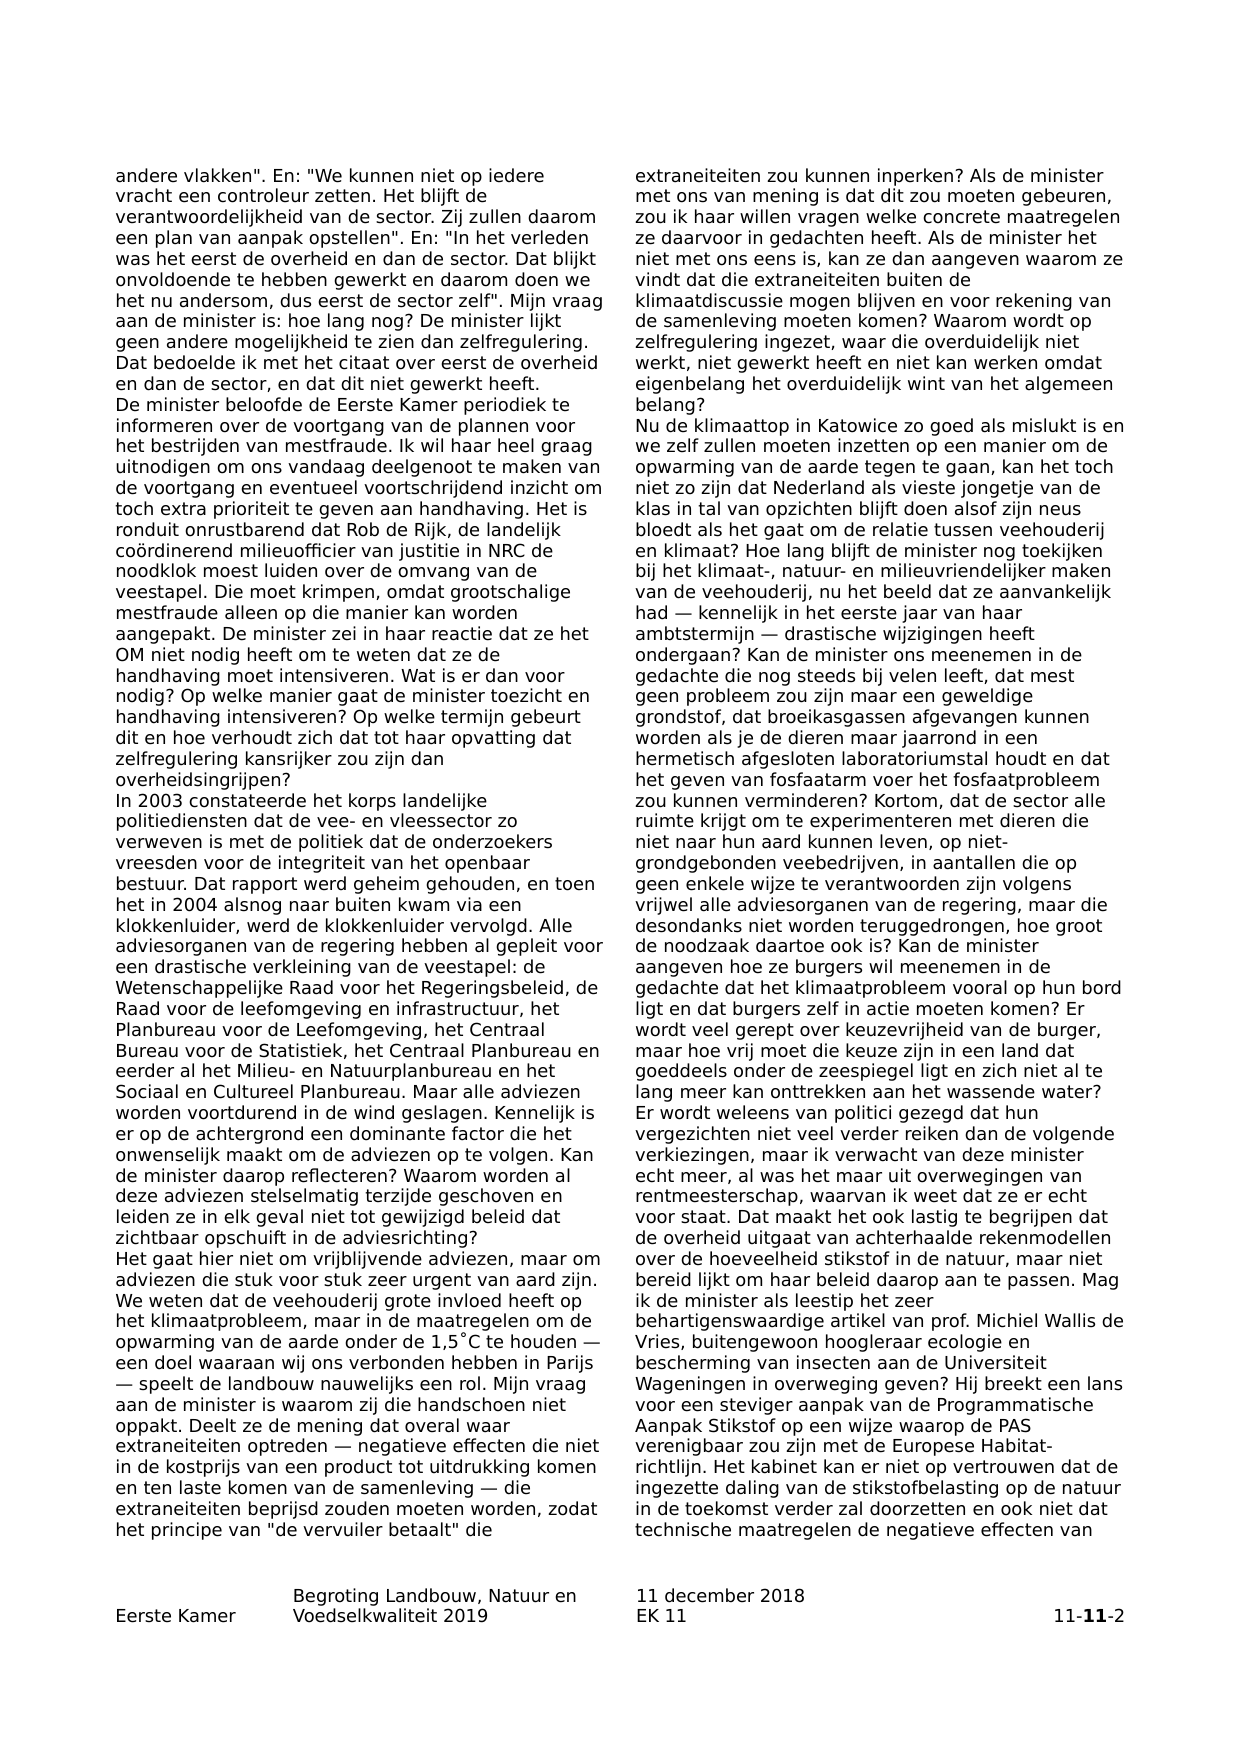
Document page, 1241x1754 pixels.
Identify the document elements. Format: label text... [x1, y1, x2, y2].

text andere vlakken". En: "We kunnen niet op iedere vracht een controleur zetten. Het blijft de verantwoordelijkheid van de sector. Zij zullen daarom een plan van aanpak opstellen". En: "In het verleden was het eerst de overheid en dan de sector. Dat blijkt onvoldoende te hebben gewerkt en daarom doen we het nu andersom, dus eerst de sector zelf". Mijn vraag aan de minister is: hoe lang nog? De minister lijkt geen andere mogelijkheid te zien dan zelfregulering. Dat bedoelde ik met het citaat over eerst de overheid en dan de sector, en dat dit niet gewerkt heeft. [115, 165, 605, 394]
text extraneiteiten zou kunnen inperken? Als de minister met ons van mening is dat dit zou moeten gebeuren, zou ik haar willen vragen welke concrete maatregelen ze daarvoor in gedachten heeft. Als de minister het niet met ons eens is, kan ze dan aangeven waarom ze vindt dat die extraneiteiten buiten de klimaatdiscussie mogen blijven en voor rekening van de samenleving moeten komen? Waarom wordt op zelfregulering ingezet, waar die overduidelijk niet werkt, niet gewerkt heeft en niet kan werken omdat eigenbelang het overduidelijk wint van het algemeen belang? [635, 165, 1125, 415]
text Nu de klimaattop in Katowice zo goed als mislukt is en we zelf zullen moeten inzetten op een manier om de opwarming van de aarde tegen te gaan, kan het toch niet zo zijn dat Nederland als vieste jongetje van de klas in tal van opzichten blijft doen alsof zijn neus bloedt als het gaat om de relatie tussen veehouderij en klimaat? Hoe lang blijft de minister nog toekijken bij het klimaat-, natuur- en milieuvriendelijker maken van de veehouderij, nu het beeld dat ze aanvankelijk had — kennelijk in het eerste jaar van haar ambtstermijn — drastische wijzigingen heeft ondergaan? Kan de minister ons meenemen in de gedachte die nog steeds bij velen leeft, dat mest geen probleem zou zijn maar een geweldige grondstof, dat broeikasgassen afgevangen kunnen worden als je de dieren maar jaarrond in een hermetisch afgesloten laboratoriumstal houdt en dat het geven van fosfaatarm voer het fosfaatprobleem zou kunnen verminderen? Kortom, dat de sector alle ruimte krijgt om te experimenteren met dieren die niet naar hun aard kunnen leven, op niet-grondgebonden veebedrijven, in aantallen die op geen enkele wijze te verantwoorden zijn volgens vrijwel alle adviesorganen van de regering, maar die desondanks niet worden teruggedrongen, hoe groot de noodzaak daartoe ook is? Kan de minister aangeven hoe ze burgers wil meenemen in de gedachte dat het klimaatprobleem vooral op hun bord ligt en dat burgers zelf in actie moeten komen? Er wordt veel gerept over keuzevrijheid van de burger, maar hoe vrij moet die keuze zijn in een land dat goeddeels onder de zeespiegel ligt en zich niet al te lang meer kan onttrekken aan het wassende water? [635, 415, 1125, 1103]
text Er wordt weleens van politici gezegd dat hun vergezichten niet veel verder reiken dan de volgende verkiezingen, maar ik verwacht van deze minister echt meer, al was het maar uit overwegingen van rentmeesterschap, waarvan ik weet dat ze er echt voor staat. Dat maakt het ook lastig te begrijpen dat de overheid uitgaat van achterhaalde rekenmodellen over de hoeveelheid stikstof in de natuur, maar niet bereid lijkt om haar beleid daarop aan te passen. Mag ik de minister als leestip het zeer behartigenswaardige artikel van prof. Michiel Wallis de Vries, buitengewoon hoogleraar ecologie en bescherming van insecten aan de Universiteit Wageningen in overweging geven? Hij breekt een lans voor een steviger aanpak van de Programmatische Aanpak Stikstof op een wijze waarop de PAS verenigbaar zou zijn met de Europese Habitat-richtlijn. Het kabinet kan er niet op vertrouwen dat de ingezette daling van de stikstofbelasting op de natuur in de toekomst verder zal doorzetten en ook niet dat technische maatregelen de negatieve effecten van [635, 1103, 1125, 1540]
text Het gaat hier niet om vrijblijvende adviezen, maar om adviezen die stuk voor stuk zeer urgent van aard zijn. We weten dat de veehouderij grote invloed heeft op het klimaatprobleem, maar in de maatregelen om de opwarming van de aarde onder de 1,5˚C te houden — een doel waaraan wij ons verbonden hebben in Parijs — speelt de landbouw nauwelijks een rol. Mijn vraag aan de minister is waarom zij die handschoen niet oppakt. Deelt ze de mening dat overal waar extraneiteiten optreden — negatieve effecten die niet in de kostprijs van een product tot uitdrukking komen en ten laste komen van de samenleving — die extraneiteiten beprijsd zouden moeten worden, zodat het principe van "de vervuiler betaalt" die [115, 1249, 605, 1540]
text In 2003 constateerde het korps landelijke politiediensten dat de vee- en vleessector zo verweven is met de politiek dat de onderzoekers vreesden voor de integriteit van het openbaar bestuur. Dat rapport werd geheim gehouden, en toen het in 2004 alsnog naar buiten kwam via een klokkenluider, werd de klokkenluider vervolgd. Alle adviesorganen van de regering hebben al gepleit voor een drastische verkleining van de veestapel: de Wetenschappelijke Raad voor het Regeringsbeleid, de Raad voor de leefomgeving en infrastructuur, het Planbureau voor de Leefomgeving, het Centraal Bureau voor de Statistiek, het Centraal Planbureau en eerder al het Milieu- en Natuurplanbureau en het Sociaal en Cultureel Planbureau. Maar alle adviezen worden voortdurend in de wind geslagen. Kennelijk is er op de achtergrond een dominante factor die het onwenselijk maakt om de adviezen op te volgen. Kan de minister daarop reflecteren? Waarom worden al deze adviezen stelselmatig terzijde geschoven en leiden ze in elk geval niet tot gewijzigd beleid dat zichtbaar opschuift in de adviesrichting? [115, 790, 605, 1249]
text De minister beloofde de Eerste Kamer periodiek te informeren over de voortgang van de plannen voor het bestrijden van mestfraude. Ik wil haar heel graag uitnodigen om ons vandaag deelgenoot te maken van de voortgang en eventueel voortschrijdend inzicht om toch extra prioriteit te geven aan handhaving. Het is ronduit onrustbarend dat Rob de Rijk, de landelijk coördinerend milieuofficier van justitie in NRC de noodklok moest luiden over de omvang van de veestapel. Die moet krimpen, omdat grootschalige mestfraude alleen op die manier kan worden aangepakt. De minister zei in haar reactie dat ze het OM niet nodig heeft om te weten dat ze de handhaving moet intensiveren. Wat is er dan voor nodig? Op welke manier gaat de minister toezicht en handhaving intensiveren? Op welke termijn gebeurt dit en hoe verhoudt zich dat tot haar opvatting dat zelfregulering kansrijker zou zijn dan overheidsingrijpen? [115, 394, 605, 790]
